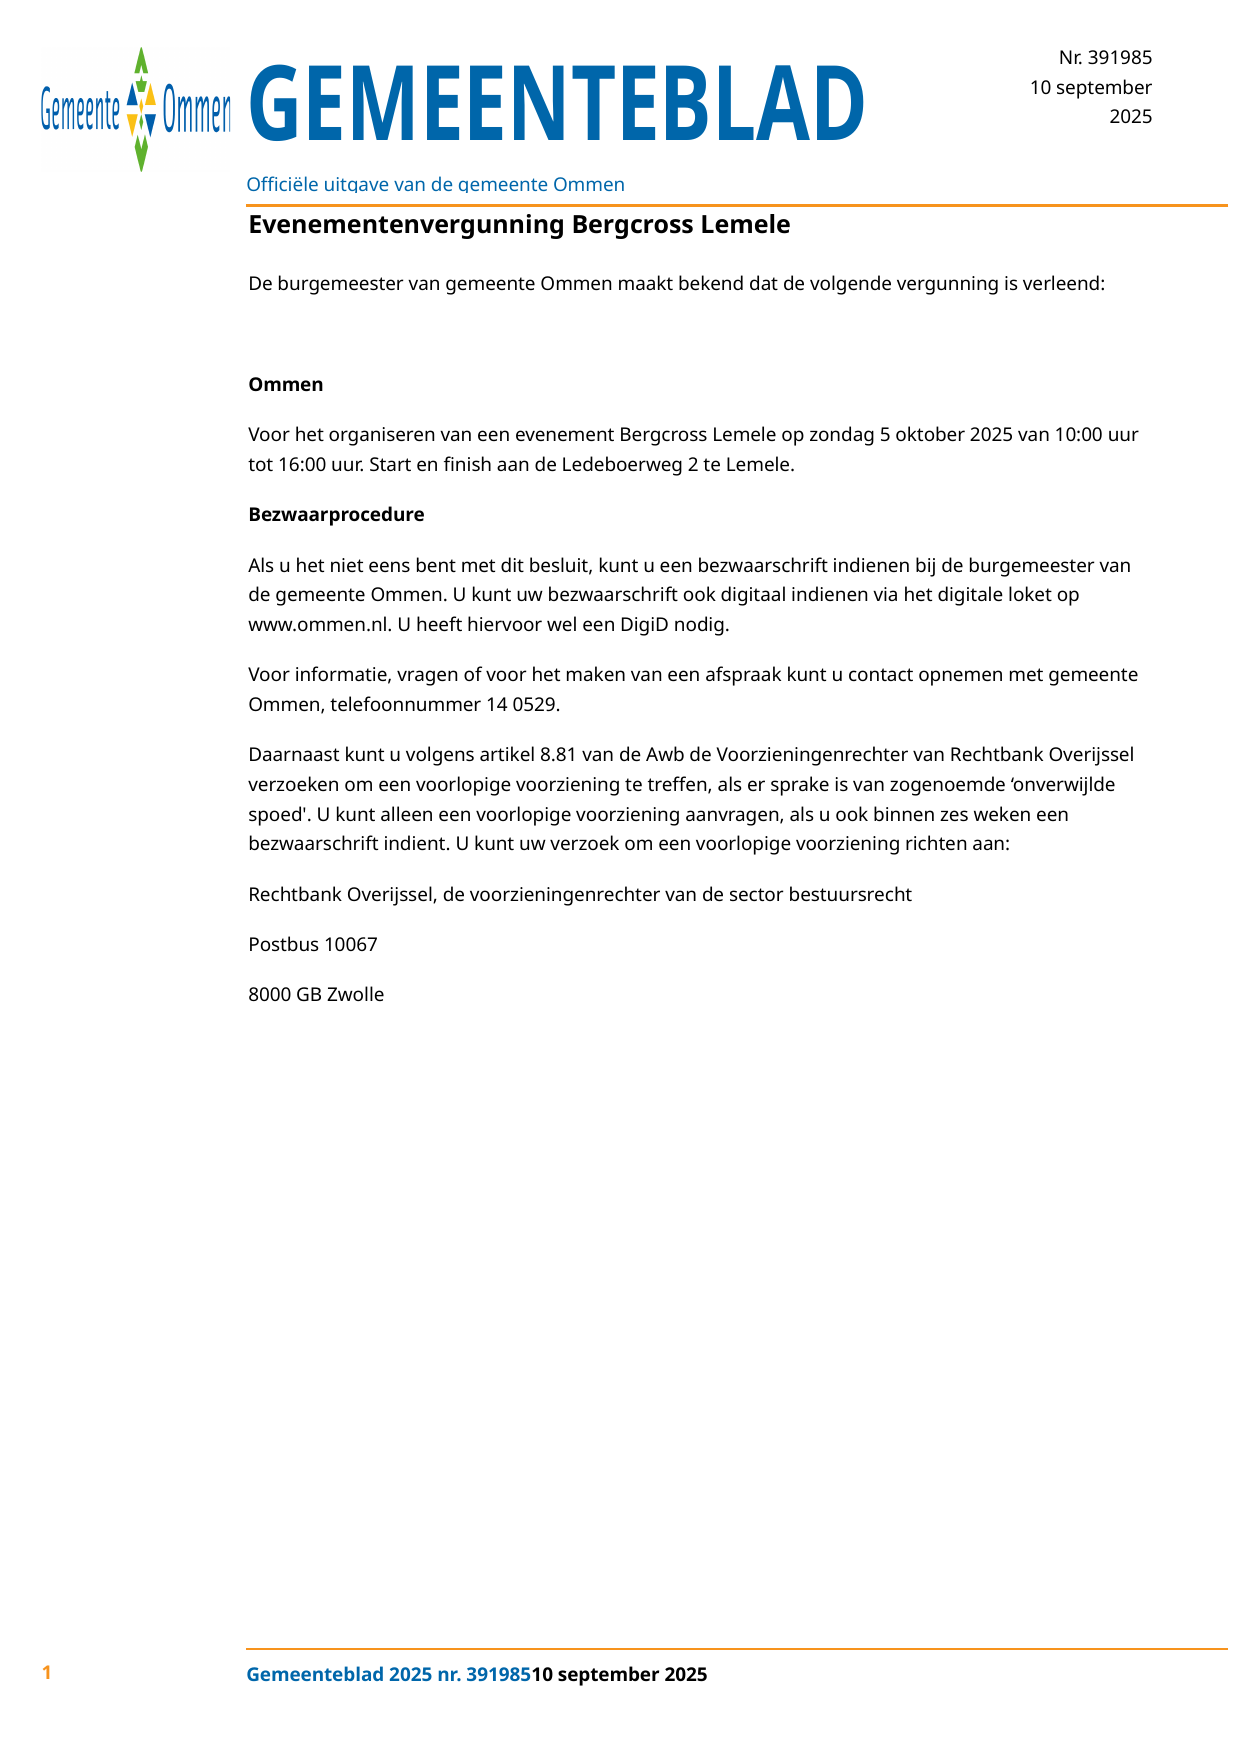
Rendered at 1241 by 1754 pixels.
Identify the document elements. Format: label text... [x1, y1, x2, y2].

text Postbus 10067 [248, 931, 1152, 957]
text 8000 GB Zwolle [248, 982, 1152, 1007]
text Rechtbank Overijssel, de voorzieningenrechter van de sector bestuursrecht [248, 881, 1152, 906]
text Daarnaast kunt u volgens artikel 8.81 van de Awb de Voorzieningenrechter van Rechtbank Overijssel verzoeken om een voorlopige voorziening te treffen, als er sprake is van zogenoemde ‘onverwijlde spoed'. U kunt alleen een voorlopige voorziening aanvragen, als u ook binnen zes weken een bezwaarschrift indient. U kunt uw verzoek om een voorlopige voorziening richten aan: [248, 742, 1152, 856]
text Als u het niet eens bent met dit besluit, kunt u een bezwaarschrift indienen bij de burgemeester van de gemeente Ommen. U kunt uw bezwaarschrift ook digitaal indienen via het digitale loket op www.ommen.nl. U heeft hiervoor wel een DigiD nodig. [248, 552, 1152, 637]
text De burgemeester van gemeente Ommen maakt bekend dat de volgende vergunning is verleend: [248, 270, 1152, 296]
text Evenementenvergunning Bergcross Lemele [248, 207, 1152, 241]
text Voor informatie, vragen of voor het maken van een afspraak kunt u contact opnemen met gemeente Ommen, telefoonnummer 14 0529. [248, 662, 1152, 717]
text Bezwaarprocedure [248, 502, 1152, 527]
picture [41, 47, 231, 172]
text Ommen [248, 371, 1152, 397]
text Voor het organiseren van een evenement Bergcross Lemele op zondag 5 oktober 2025 van 10:00 uur tot 16:00 uur. Start en finish aan de Ledeboerweg 2 te Lemele. [248, 422, 1152, 477]
